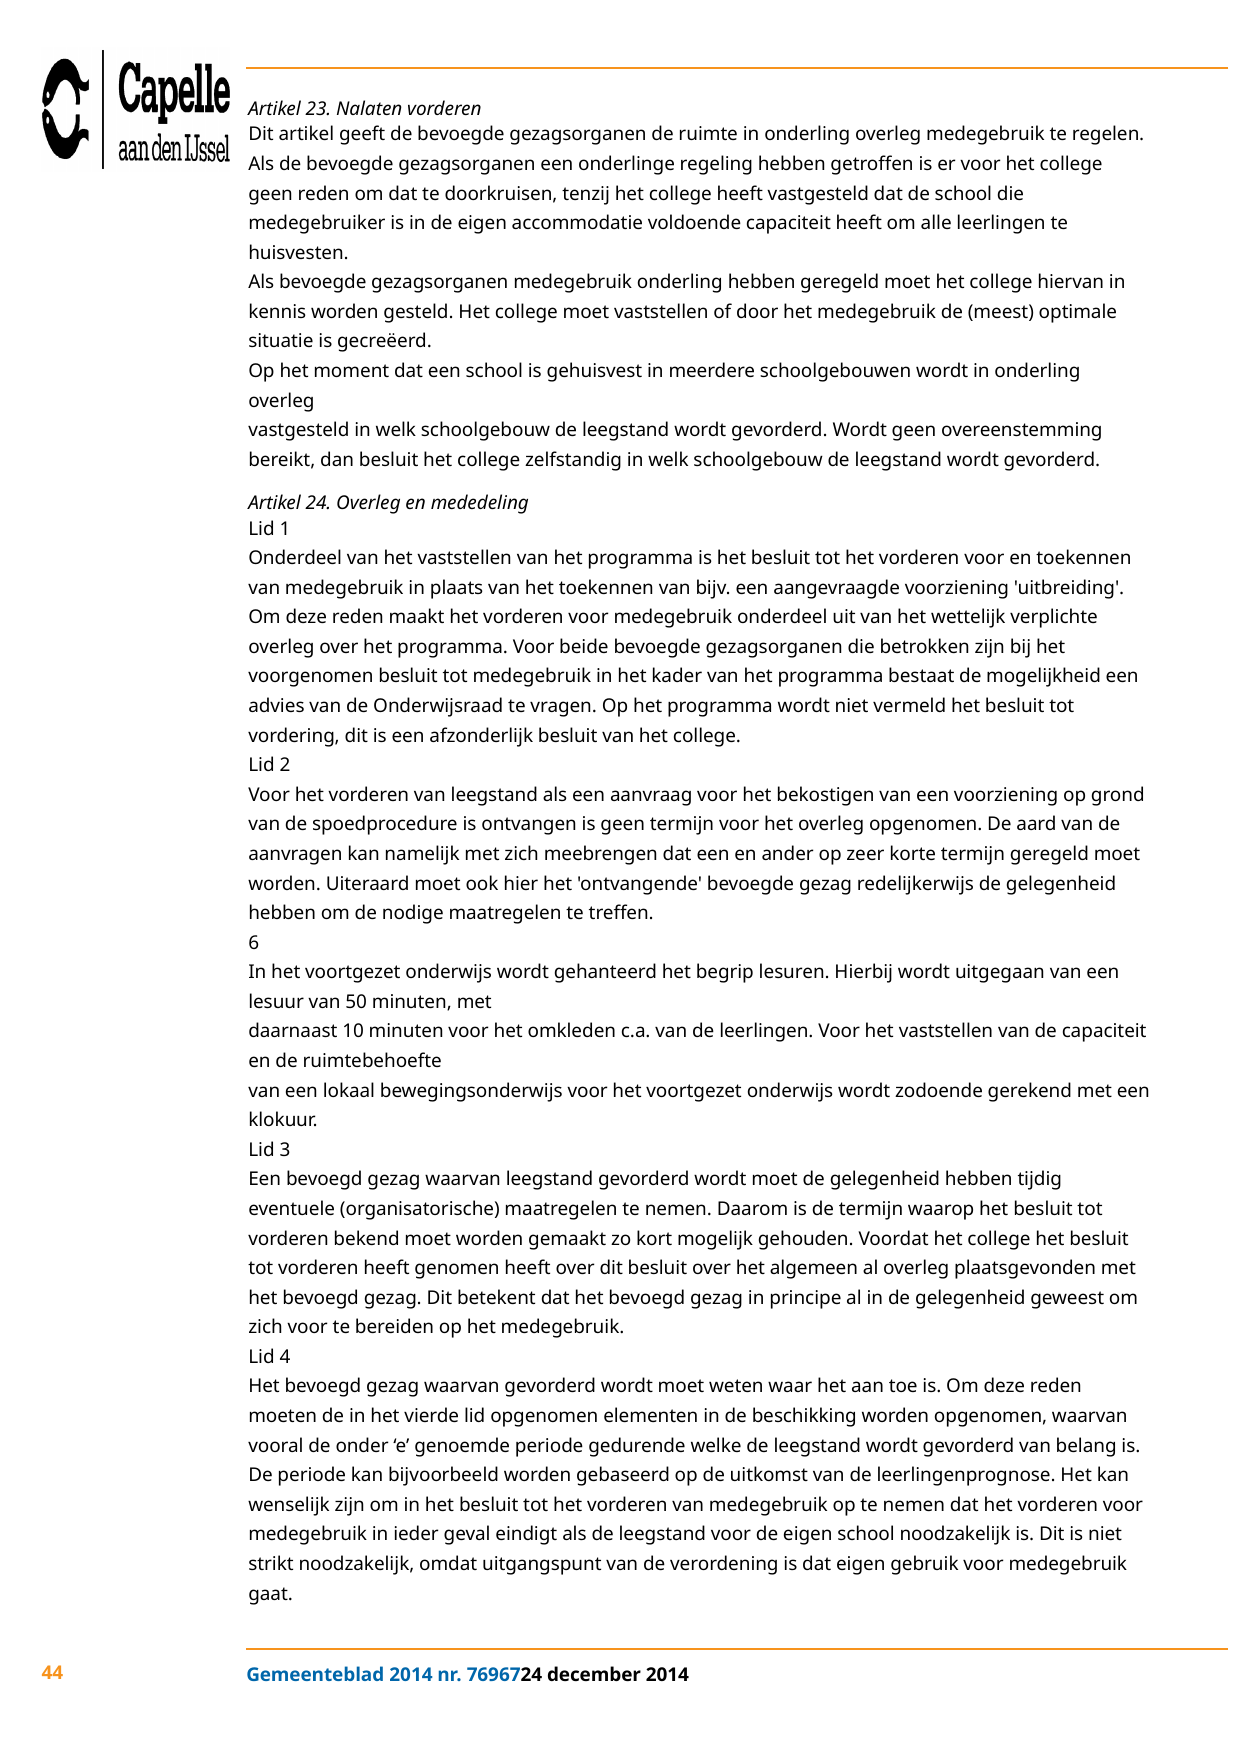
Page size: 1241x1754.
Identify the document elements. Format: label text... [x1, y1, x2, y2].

text gaat. [248, 1580, 1152, 1606]
text overleg over het programma. Voor beide bevoegde gezagsorganen die betrokken zijn bij het [248, 633, 1152, 659]
text eventuele (organisatorische) maatregelen te nemen. Daarom is de termijn waarop het besluit tot [248, 1195, 1152, 1221]
text Als bevoegde gezagsorganen medegebruik onderling hebben geregeld moet het college hiervan in [248, 268, 1152, 294]
text aanvragen kan namelijk met zich meebrengen dat een en ander op zeer korte termijn geregeld moet [248, 840, 1152, 866]
text Om deze reden maakt het vorderen voor medegebruik onderdeel uit van het wettelijk verplichte [248, 603, 1152, 629]
picture [41, 47, 231, 172]
text daarnaast 10 minuten voor het omkleden c.a. van de leerlingen. Voor het vaststellen van de capaciteit en de ruimtebehoefte [248, 1018, 1152, 1073]
text Dit artikel geeft de bevoegde gezagsorganen de ruimte in onderling overleg medegebruik te regelen. [248, 121, 1152, 146]
text moeten de in het vierde lid opgenomen elementen in de beschikking worden opgenomen, waarvan [248, 1402, 1152, 1428]
text van de spoedprocedure is ontvangen is geen termijn voor het overleg opgenomen. De aard van de [248, 811, 1152, 836]
text huisvesten. [248, 239, 1152, 264]
text medegebruiker is in de eigen accommodatie voldoende capaciteit heeft om alle leerlingen te [248, 209, 1152, 235]
text Onderdeel van het vaststellen van het programma is het besluit tot het vorderen voor en toekennen [248, 544, 1152, 570]
text Lid 2 [248, 751, 1152, 777]
text worden. Uiteraard moet ook hier het 'ontvangende' bevoegde gezag redelijkerwijs de gelegenheid [248, 870, 1152, 896]
text zich voor te bereiden op het medegebruik. [248, 1313, 1152, 1339]
text Op het moment dat een school is gehuisvest in meerdere schoolgebouwen wordt in onderling overleg [248, 357, 1152, 412]
text Lid 1 [248, 515, 1152, 541]
text bereikt, dan besluit het college zelfstandig in welk schoolgebouw de leegstand wordt gevorderd. [248, 446, 1152, 472]
text van medegebruik in plaats van het toekennen van bijv. een aangevraagde voorziening 'uitbreiding'. [248, 574, 1152, 600]
text vastgesteld in welk schoolgebouw de leegstand wordt gevorderd. Wordt geen overeenstemming [248, 416, 1152, 442]
text het bevoegd gezag. Dit betekent dat het bevoegd gezag in principe al in de gelegenheid geweest om [248, 1284, 1152, 1310]
text Voor het vorderen van leegstand als een aanvraag voor het bekostigen van een voorziening op grond [248, 781, 1152, 807]
text wenselijk zijn om in het besluit tot het vorderen van medegebruik op te nemen dat het vorderen voor [248, 1491, 1152, 1517]
text medegebruik in ieder geval eindigt als de leegstand voor de eigen school noodzakelijk is. Dit is niet [248, 1521, 1152, 1546]
text vordering, dit is een afzonderlijk besluit van het college. [248, 722, 1152, 748]
text vorderen bekend moet worden gemaakt zo kort mogelijk gehouden. Voordat het college het besluit [248, 1225, 1152, 1251]
text strikt noodzakelijk, omdat uitgangspunt van de verordening is dat eigen gebruik voor medegebruik [248, 1550, 1152, 1576]
text Artikel 23. Nalaten vorderen [248, 95, 1152, 121]
text vooral de onder ‘e’ genoemde periode gedurende welke de leegstand wordt gevorderd van belang is. [248, 1432, 1152, 1458]
text Het bevoegd gezag waarvan gevorderd wordt moet weten waar het aan toe is. Om deze reden [248, 1373, 1152, 1398]
text De periode kan bijvoorbeeld worden gebaseerd op de uitkomst van de leerlingenprognose. Het kan [248, 1461, 1152, 1487]
text advies van de Onderwijsraad te vragen. Op het programma wordt niet vermeld het besluit tot [248, 692, 1152, 718]
text voorgenomen besluit tot medegebruik in het kader van het programma bestaat de mogelijkheid een [248, 663, 1152, 688]
text Als de bevoegde gezagsorganen een onderlinge regeling hebben getroffen is er voor het college [248, 150, 1152, 176]
text van een lokaal bewegingsonderwijs voor het voortgezet onderwijs wordt zodoende gerekend met een klokuur. [248, 1077, 1152, 1132]
text Een bevoegd gezag waarvan leegstand gevorderd wordt moet de gelegenheid hebben tijdig [248, 1166, 1152, 1191]
text geen reden om dat te doorkruisen, tenzij het college heeft vastgesteld dat de school die [248, 180, 1152, 205]
text Lid 4 [248, 1343, 1152, 1369]
text In het voortgezet onderwijs wordt gehanteerd het begrip lesuren. Hierbij wordt uitgegaan van een lesuur van 50 minuten, met [248, 958, 1152, 1014]
text situatie is gecreëerd. [248, 328, 1152, 353]
text tot vorderen heeft genomen heeft over dit besluit over het algemeen al overleg plaatsgevonden met [248, 1254, 1152, 1280]
text hebben om de nodige maatregelen te treffen. [248, 899, 1152, 925]
text kennis worden gesteld. Het college moet vaststellen of door het medegebruik de (meest) optimale [248, 298, 1152, 324]
text 6 [248, 929, 1152, 955]
text Artikel 24. Overleg en mededeling [248, 489, 1152, 515]
text Lid 3 [248, 1136, 1152, 1162]
